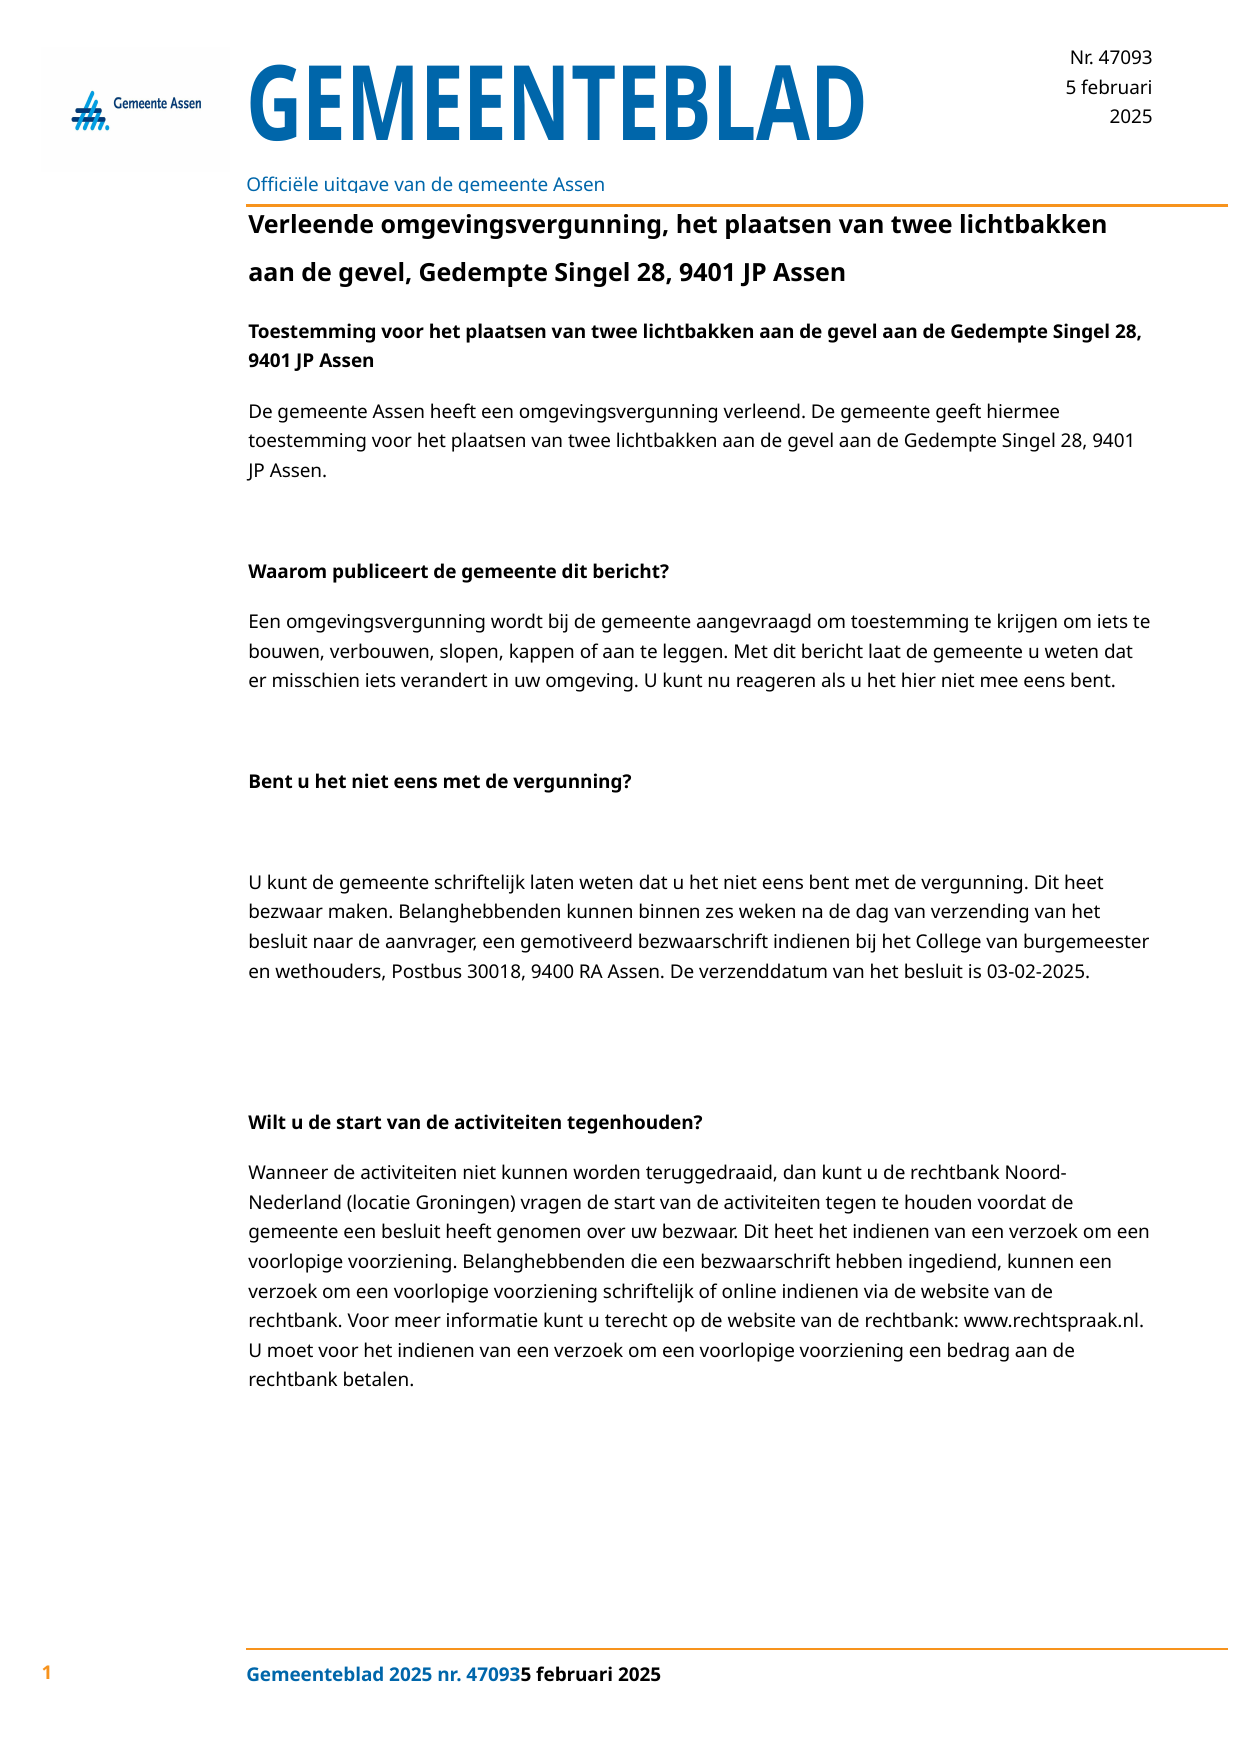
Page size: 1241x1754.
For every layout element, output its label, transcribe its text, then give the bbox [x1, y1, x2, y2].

text Bent u het niet eens met de vergunning? [248, 768, 1152, 794]
text De gemeente Assen heeft een omgevingsvergunning verleend. De gemeente geeft hiermee toestemming voor het plaatsen van twee lichtbakken aan de gevel aan de Gedempte Singel 28, 9401 JP Assen. [248, 398, 1152, 483]
text Wilt u de start van de activiteiten tegenhouden? [248, 1109, 1152, 1135]
picture [41, 47, 231, 172]
text Wanneer de activiteiten niet kunnen worden teruggedraaid, dan kunt u de rechtbank Noord-Nederland (locatie Groningen) vragen de start van de activiteiten tegen te houden voordat de gemeente een besluit heeft genomen over uw bezwaar. Dit heet het indienen van een verzoek om een voorlopige voorziening. Belanghebbenden die een bezwaarschrift hebben ingediend, kunnen een verzoek om een voorlopige voorziening schriftelijk of online indienen via de website van de rechtbank. Voor meer informatie kunt u terecht op de website van de rechtbank: www.rechtspraak.nl. U moet voor het indienen van een verzoek om een voorlopige voorziening een bedrag aan de rechtbank betalen. [248, 1159, 1152, 1392]
text Toestemming voor het plaatsen van twee lichtbakken aan de gevel aan de Gedempte Singel 28, 9401 JP Assen [248, 318, 1152, 373]
text Verleende omgevingsvergunning, het plaatsen van twee lichtbakken aan de gevel, Gedempte Singel 28, 9401 JP Assen [248, 207, 1152, 288]
text Een omgevingsvergunning wordt bij de gemeente aangevraagd om toestemming te krijgen om iets te bouwen, verbouwen, slopen, kappen of aan te leggen. Met dit bericht laat de gemeente u weten dat er misschien iets verandert in uw omgeving. U kunt nu reageren als u het hier niet mee eens bent. [248, 608, 1152, 693]
text Waarom publiceert de gemeente dit bericht? [248, 558, 1152, 584]
text U kunt de gemeente schriftelijk laten weten dat u het niet eens bent met de vergunning. Dit heet bezwaar maken. Belanghebbenden kunnen binnen zes weken na de dag van verzending van het besluit naar de aanvrager, een gemotiveerd bezwaarschrift indienen bij het College van burgemeester en wethouders, Postbus 30018, 9400 RA Assen. De verzenddatum van het besluit is 03-02-2025. [248, 869, 1152, 984]
